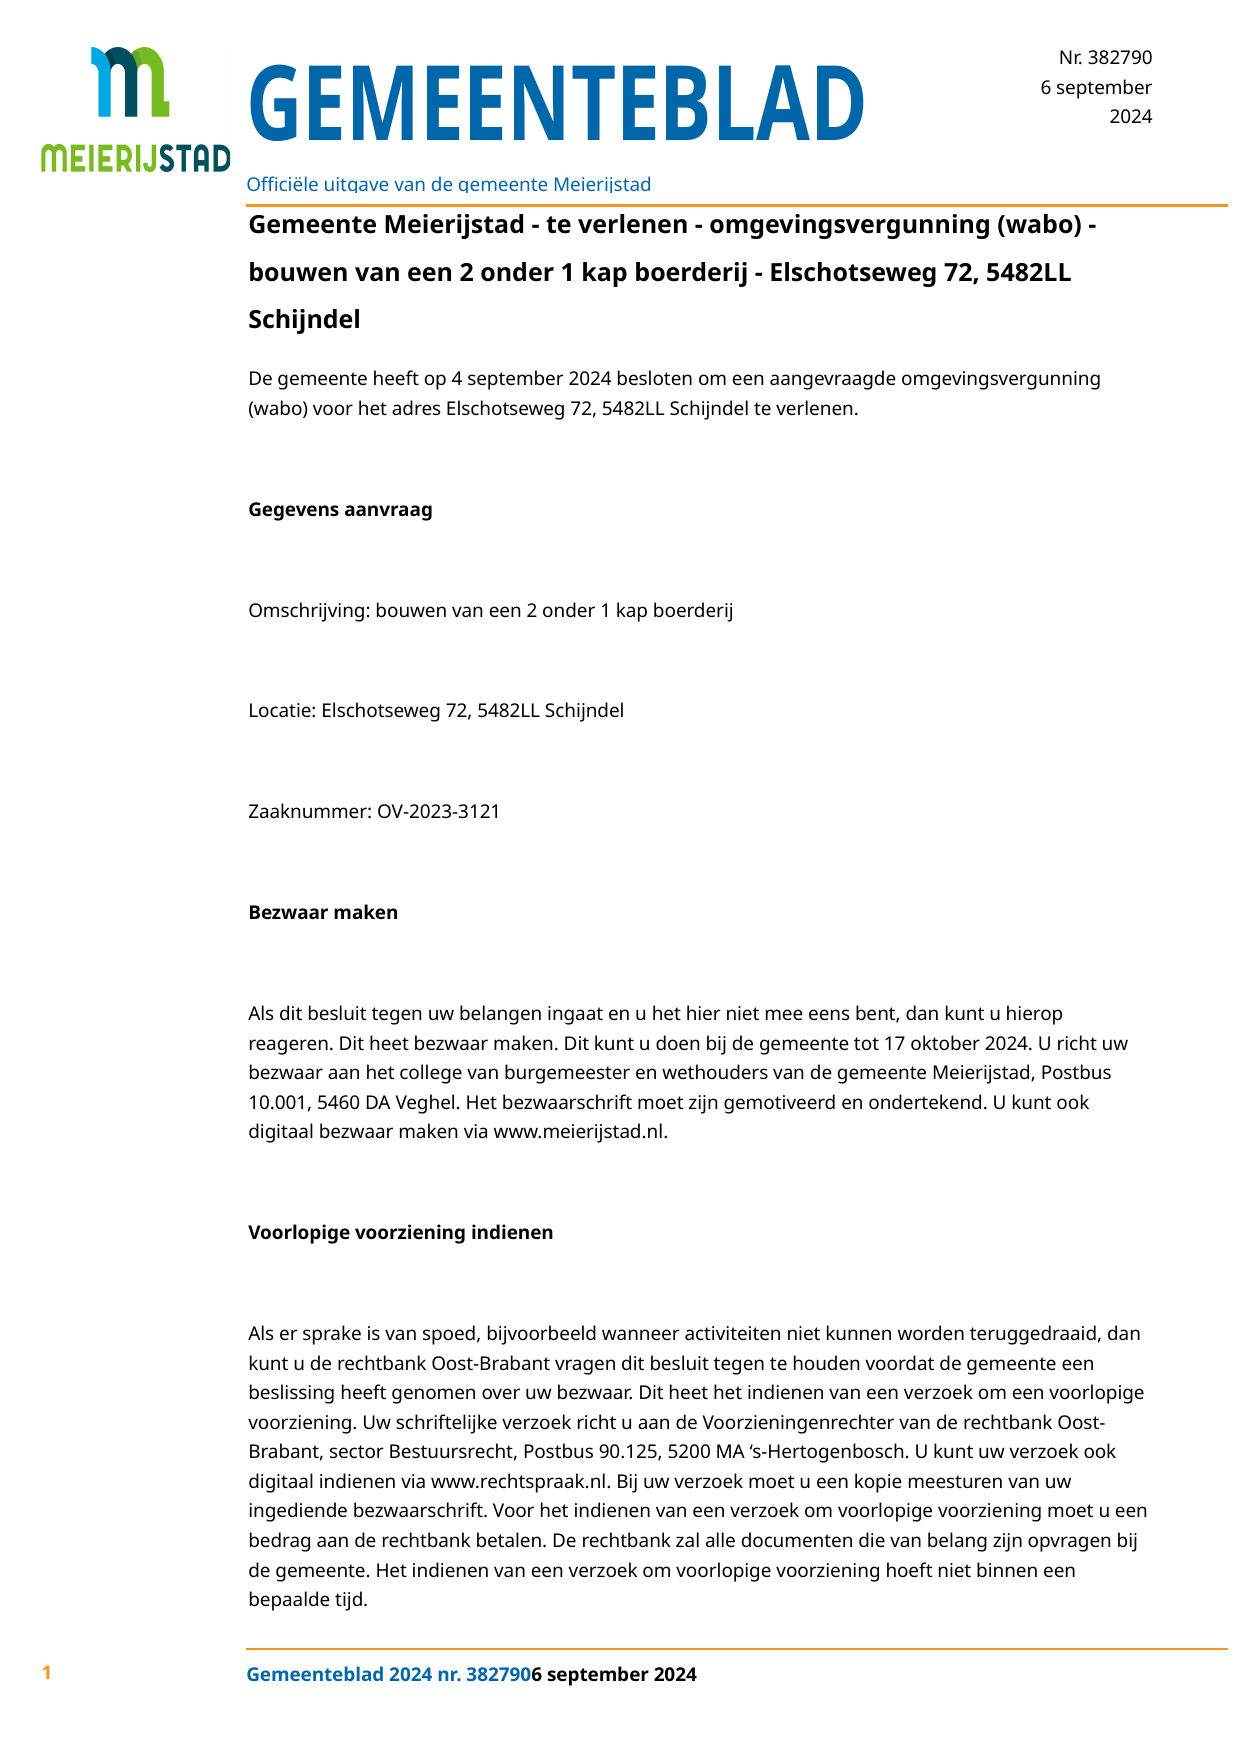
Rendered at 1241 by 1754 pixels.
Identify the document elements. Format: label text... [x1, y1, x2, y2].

text Locatie: Elschotseweg 72, 5482LL Schijndel [248, 698, 1152, 723]
text Omschrijving: bouwen van een 2 onder 1 kap boerderij [248, 597, 1152, 622]
picture [41, 47, 231, 172]
text De gemeente heeft op 4 september 2024 besloten om een aangevraagde omgevingsvergunning (wabo) voor het adres Elschotseweg 72, 5482LL Schijndel te verlenen. [248, 366, 1152, 421]
text Voorlopige voorziening indienen [248, 1219, 1152, 1245]
text Gemeente Meierijstad - te verlenen - omgevingsvergunning (wabo) - bouwen van een 2 onder 1 kap boerderij - Elschotseweg 72, 5482LL Schijndel [248, 207, 1152, 336]
text Als er sprake is van spoed, bijvoorbeeld wanneer activiteiten niet kunnen worden teruggedraaid, dan kunt u de rechtbank Oost-Brabant vragen dit besluit tegen te houden voordat de gemeente een beslissing heeft genomen over uw bezwaar. Dit heet het indienen van een verzoek om een voorlopige voorziening. Uw schriftelijke verzoek richt u aan de Voorzieningenrechter van de rechtbank Oost-Brabant, sector Bestuursrecht, Postbus 90.125, 5200 MA ‘s-Hertogenbosch. U kunt uw verzoek ook digitaal indienen via www.rechtspraak.nl. Bij uw verzoek moet u een kopie meesturen van uw ingediende bezwaarschrift. Voor het indienen van een verzoek om voorlopige voorziening moet u een bedrag aan de rechtbank betalen. De rechtbank zal alle documenten die van belang zijn opvragen bij de gemeente. Het indienen van een verzoek om voorlopige voorziening hoeft niet binnen een bepaalde tijd. [248, 1320, 1152, 1612]
text Gegevens aanvraag [248, 496, 1152, 522]
text Bezwaar maken [248, 899, 1152, 925]
text Zaaknummer: OV-2023-3121 [248, 798, 1152, 824]
text Als dit besluit tegen uw belangen ingaat en u het hier niet mee eens bent, dan kunt u hierop reageren. Dit heet bezwaar maken. Dit kunt u doen bij de gemeente tot 17 oktober 2024. U richt uw bezwaar aan het college van burgemeester en wethouders van de gemeente Meierijstad, Postbus 10.001, 5460 DA Veghel. Het bezwaarschrift moet zijn gemotiveerd en ondertekend. U kunt ook digitaal bezwaar maken via www.meierijstad.nl. [248, 1000, 1152, 1144]
